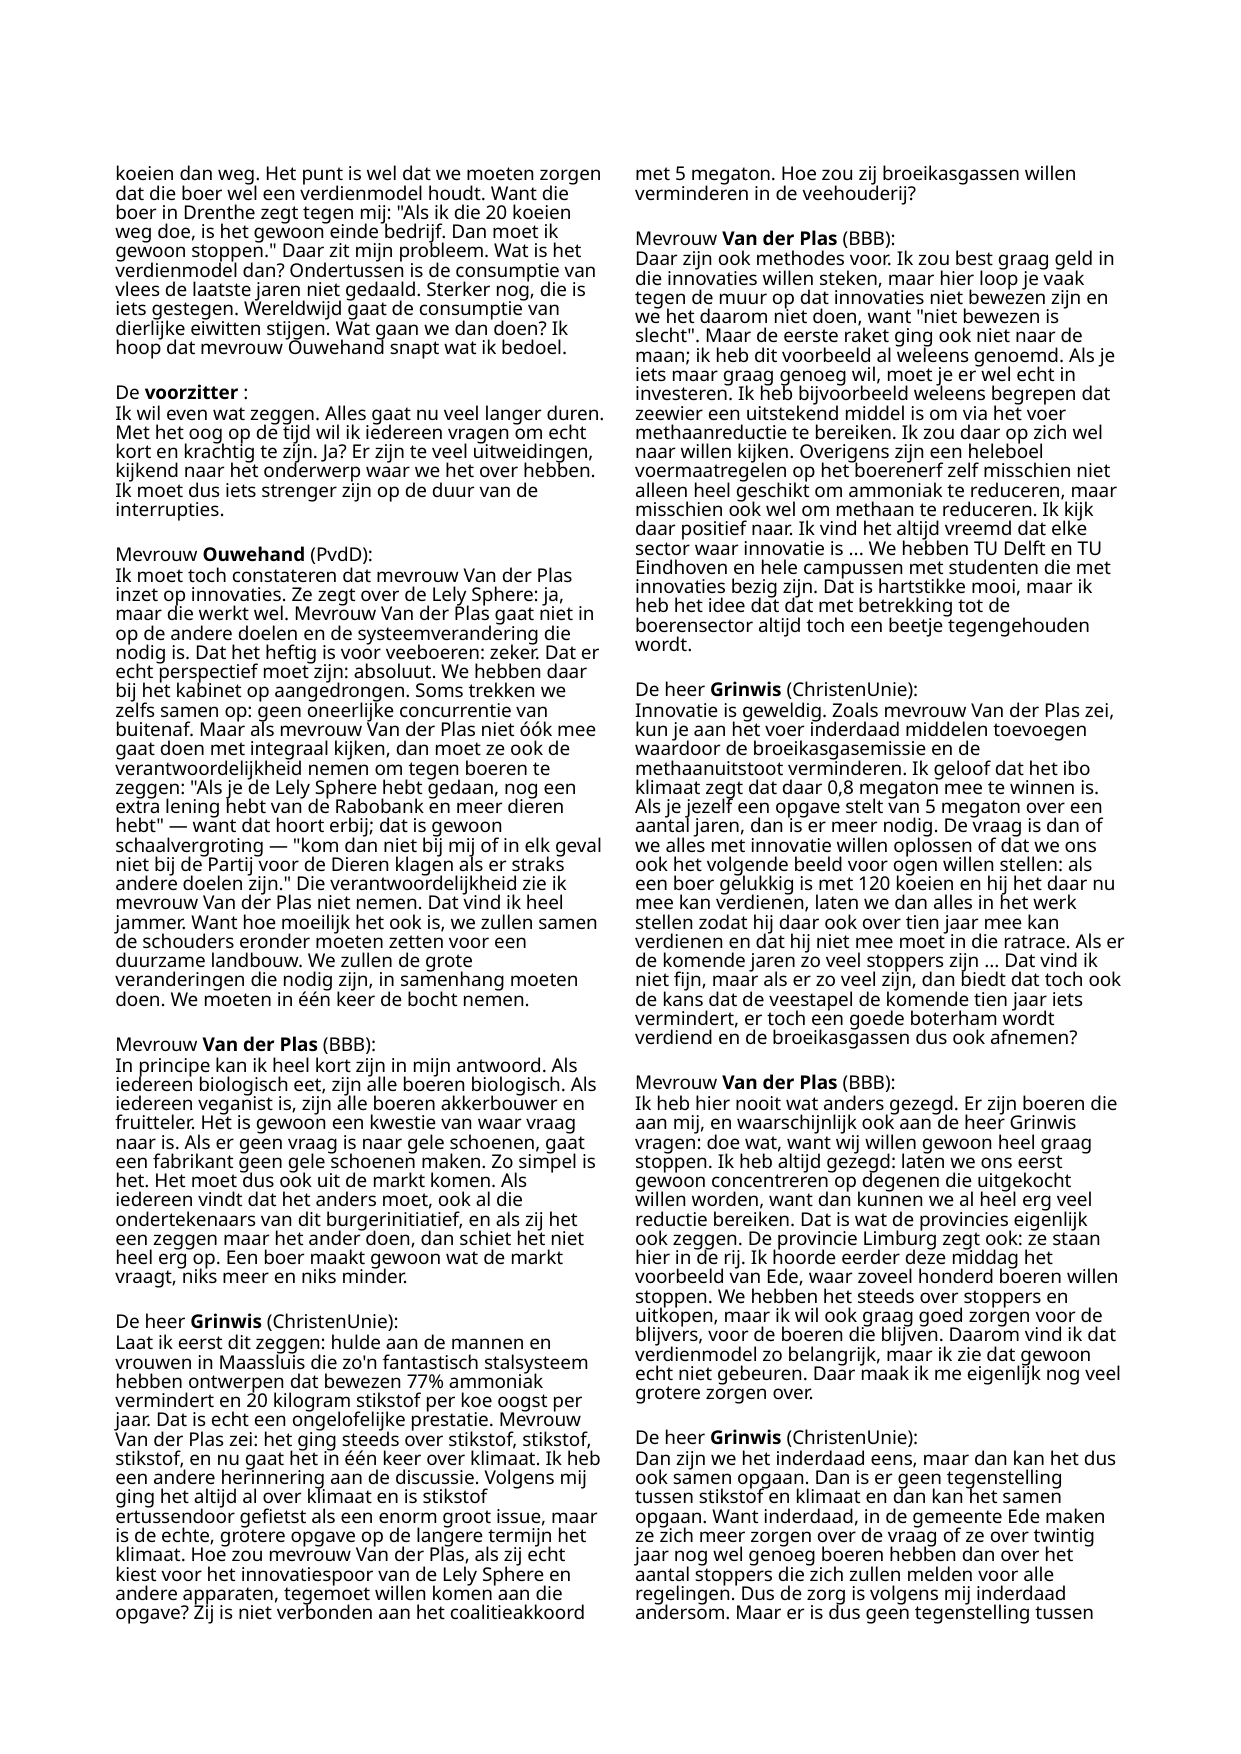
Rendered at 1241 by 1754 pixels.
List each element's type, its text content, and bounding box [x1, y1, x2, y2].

text Dan zijn we het inderdaad eens, maar dan kan het dus ook samen opgaan. Dan is er geen tegenstelling tussen stikstof en klimaat en dan kan het samen opgaan. Want inderdaad, in de gemeente Ede maken ze zich meer zorgen over de vraag of ze over twintig jaar nog wel genoeg boeren hebben dan over het aantal stoppers die zich zullen melden voor alle regelingen. Dus de zorg is volgens mij inderdaad andersom. Maar er is dus geen tegenstelling tussen [635, 1450, 1125, 1623]
text Daar zijn ook methodes voor. Ik zou best graag geld in die innovaties willen steken, maar hier loop je vaak tegen de muur op dat innovaties niet bewezen zijn en we het daarom niet doen, want "niet bewezen is slecht". Maar de eerste raket ging ook niet naar de maan; ik heb dit voorbeeld al weleens genoemd. Als je iets maar graag genoeg wil, moet je er wel echt in investeren. Ik heb bijvoorbeeld weleens begrepen dat zeewier een uitstekend middel is om via het voer methaanreductie te bereiken. Ik zou daar op zich wel naar willen kijken. Overigens zijn een heleboel voermaatregelen op het boerenerf zelf misschien niet alleen heel geschikt om ammoniak te reduceren, maar misschien ook wel om methaan te reduceren. Ik kijk daar positief naar. Ik vind het altijd vreemd dat elke sector waar innovatie is ... We hebben TU Delft en TU Eindhoven en hele campussen met studenten die met innovaties bezig zijn. Dat is hartstikke mooi, maar ik heb het idee dat dat met betrekking tot de boerensector altijd toch een beetje tegengehouden wordt. [635, 250, 1125, 655]
text De heer Grinwis (ChristenUnie): [635, 676, 1125, 702]
text Mevrouw Van der Plas (BBB): [635, 1069, 1125, 1095]
text Mevrouw Van der Plas (BBB): [635, 225, 1125, 250]
text De heer Grinwis (ChristenUnie): [635, 1424, 1125, 1450]
text Mevrouw Van der Plas (BBB): [115, 1031, 605, 1057]
text Laat ik eerst dit zeggen: hulde aan de mannen en vrouwen in Maassluis die zo'n fantastisch stalsysteem hebben ontwerpen dat bewezen 77% ammoniak vermindert en 20 kilogram stikstof per koe oogst per jaar. Dat is echt een ongelofelijke prestatie. Mevrouw Van der Plas zei: het ging steeds over stikstof, stikstof, stikstof, en nu gaat het in één keer over klimaat. Ik heb een andere herinnering aan de discussie. Volgens mij ging het altijd al over klimaat en is stikstof ertussendoor gefietst als een enorm groot issue, maar is de echte, grotere opgave op de langere termijn het klimaat. Hoe zou mevrouw Van der Plas, als zij echt kiest voor het innovatiespoor van de Lely Sphere en andere apparaten, tegemoet willen komen aan die opgave? Zij is niet verbonden aan het coalitieakkoord [115, 1334, 605, 1623]
text met 5 megaton. Hoe zou zij broeikasgassen willen verminderen in de veehouderij? [635, 165, 1125, 204]
text De heer Grinwis (ChristenUnie): [115, 1309, 605, 1334]
text Mevrouw Ouwehand (PvdD): [115, 541, 605, 567]
text In principe kan ik heel kort zijn in mijn antwoord. Als iedereen biologisch eet, zijn alle boeren biologisch. Als iedereen veganist is, zijn alle boeren akkerbouwer en fruitteler. Het is gewoon een kwestie van waar vraag naar is. Als er geen vraag is naar gele schoenen, gaat een fabrikant geen gele schoenen maken. Zo simpel is het. Het moet dus ook uit de markt komen. Als iedereen vindt dat het anders moet, ook al die ondertekenaars van dit burgerinitiatief, en als zij het een zeggen maar het ander doen, dan schiet het niet heel erg op. Een boer maakt gewoon wat de markt vraagt, niks meer en niks minder. [115, 1057, 605, 1288]
text De voorzitter : [115, 379, 605, 404]
text Ik wil even wat zeggen. Alles gaat nu veel langer duren. Met het oog op de tijd wil ik iedereen vragen om echt kort en krachtig te zijn. Ja? Er zijn te veel uitweidingen, kijkend naar het onderwerp waar we het over hebben. Ik moet dus iets strenger zijn op de duur van de interrupties. [115, 404, 605, 520]
text Ik moet toch constateren dat mevrouw Van der Plas inzet op innovaties. Ze zegt over de Lely Sphere: ja, maar die werkt wel. Mevrouw Van der Plas gaat niet in op de andere doelen en de systeemverandering die nodig is. Dat het heftig is voor veeboeren: zeker. Dat er echt perspectief moet zijn: absoluut. We hebben daar bij het kabinet op aangedrongen. Soms trekken we zelfs samen op: geen oneerlijke concurrentie van buitenaf. Maar als mevrouw Van der Plas niet óók mee gaat doen met integraal kijken, dan moet ze ook de verantwoordelijkheid nemen om tegen boeren te zeggen: "Als je de Lely Sphere hebt gedaan, nog een extra lening hebt van de Rabobank en meer dieren hebt" — want dat hoort erbij; dat is gewoon schaalvergroting — "kom dan niet bij mij of in elk geval niet bij de Partij voor de Dieren klagen als er straks andere doelen zijn." Die verantwoordelijkheid zie ik mevrouw Van der Plas niet nemen. Dat vind ik heel jammer. Want hoe moeilijk het ook is, we zullen samen de schouders eronder moeten zetten voor een duurzame landbouw. We zullen de grote veranderingen die nodig zijn, in samenhang moeten doen. We moeten in één keer de bocht nemen. [115, 567, 605, 1010]
text Ik heb hier nooit wat anders gezegd. Er zijn boeren die aan mij, en waarschijnlijk ook aan de heer Grinwis vragen: doe wat, want wij willen gewoon heel graag stoppen. Ik heb altijd gezegd: laten we ons eerst gewoon concentreren op degenen die uitgekocht willen worden, want dan kunnen we al heel erg veel reductie bereiken. Dat is wat de provincies eigenlijk ook zeggen. De provincie Limburg zegt ook: ze staan hier in de rij. Ik hoorde eerder deze middag het voorbeeld van Ede, waar zoveel honderd boeren willen stoppen. We hebben het steeds over stoppers en uitkopen, maar ik wil ook graag goed zorgen voor de blijvers, voor de boeren die blijven. Daarom vind ik dat verdienmodel zo belangrijk, maar ik zie dat gewoon echt niet gebeuren. Daar maak ik me eigenlijk nog veel grotere zorgen over. [635, 1095, 1125, 1403]
text koeien dan weg. Het punt is wel dat we moeten zorgen dat die boer wel een verdienmodel houdt. Want die boer in Drenthe zegt tegen mij: "Als ik die 20 koeien weg doe, is het gewoon einde bedrijf. Dan moet ik gewoon stoppen." Daar zit mijn probleem. Wat is het verdienmodel dan? Ondertussen is de consumptie van vlees de laatste jaren niet gedaald. Sterker nog, die is iets gestegen. Wereldwijd gaat de consumptie van dierlijke eiwitten stijgen. Wat gaan we dan doen? Ik hoop dat mevrouw Ouwehand snapt wat ik bedoel. [115, 165, 605, 358]
text Innovatie is geweldig. Zoals mevrouw Van der Plas zei, kun je aan het voer inderdaad middelen toevoegen waardoor de broeikasgasemissie en de methaanuitstoot verminderen. Ik geloof dat het ibo klimaat zegt dat daar 0,8 megaton mee te winnen is. Als je jezelf een opgave stelt van 5 megaton over een aantal jaren, dan is er meer nodig. De vraag is dan of we alles met innovatie willen oplossen of dat we ons ook het volgende beeld voor ogen willen stellen: als een boer gelukkig is met 120 koeien en hij het daar nu mee kan verdienen, laten we dan alles in het werk stellen zodat hij daar ook over tien jaar mee kan verdienen en dat hij niet mee moet in die ratrace. Als er de komende jaren zo veel stoppers zijn ... Dat vind ik niet fijn, maar als er zo veel zijn, dan biedt dat toch ook de kans dat de veestapel de komende tien jaar iets vermindert, er toch een goede boterham wordt verdiend en de broeikasgassen dus ook afnemen? [635, 702, 1125, 1048]
